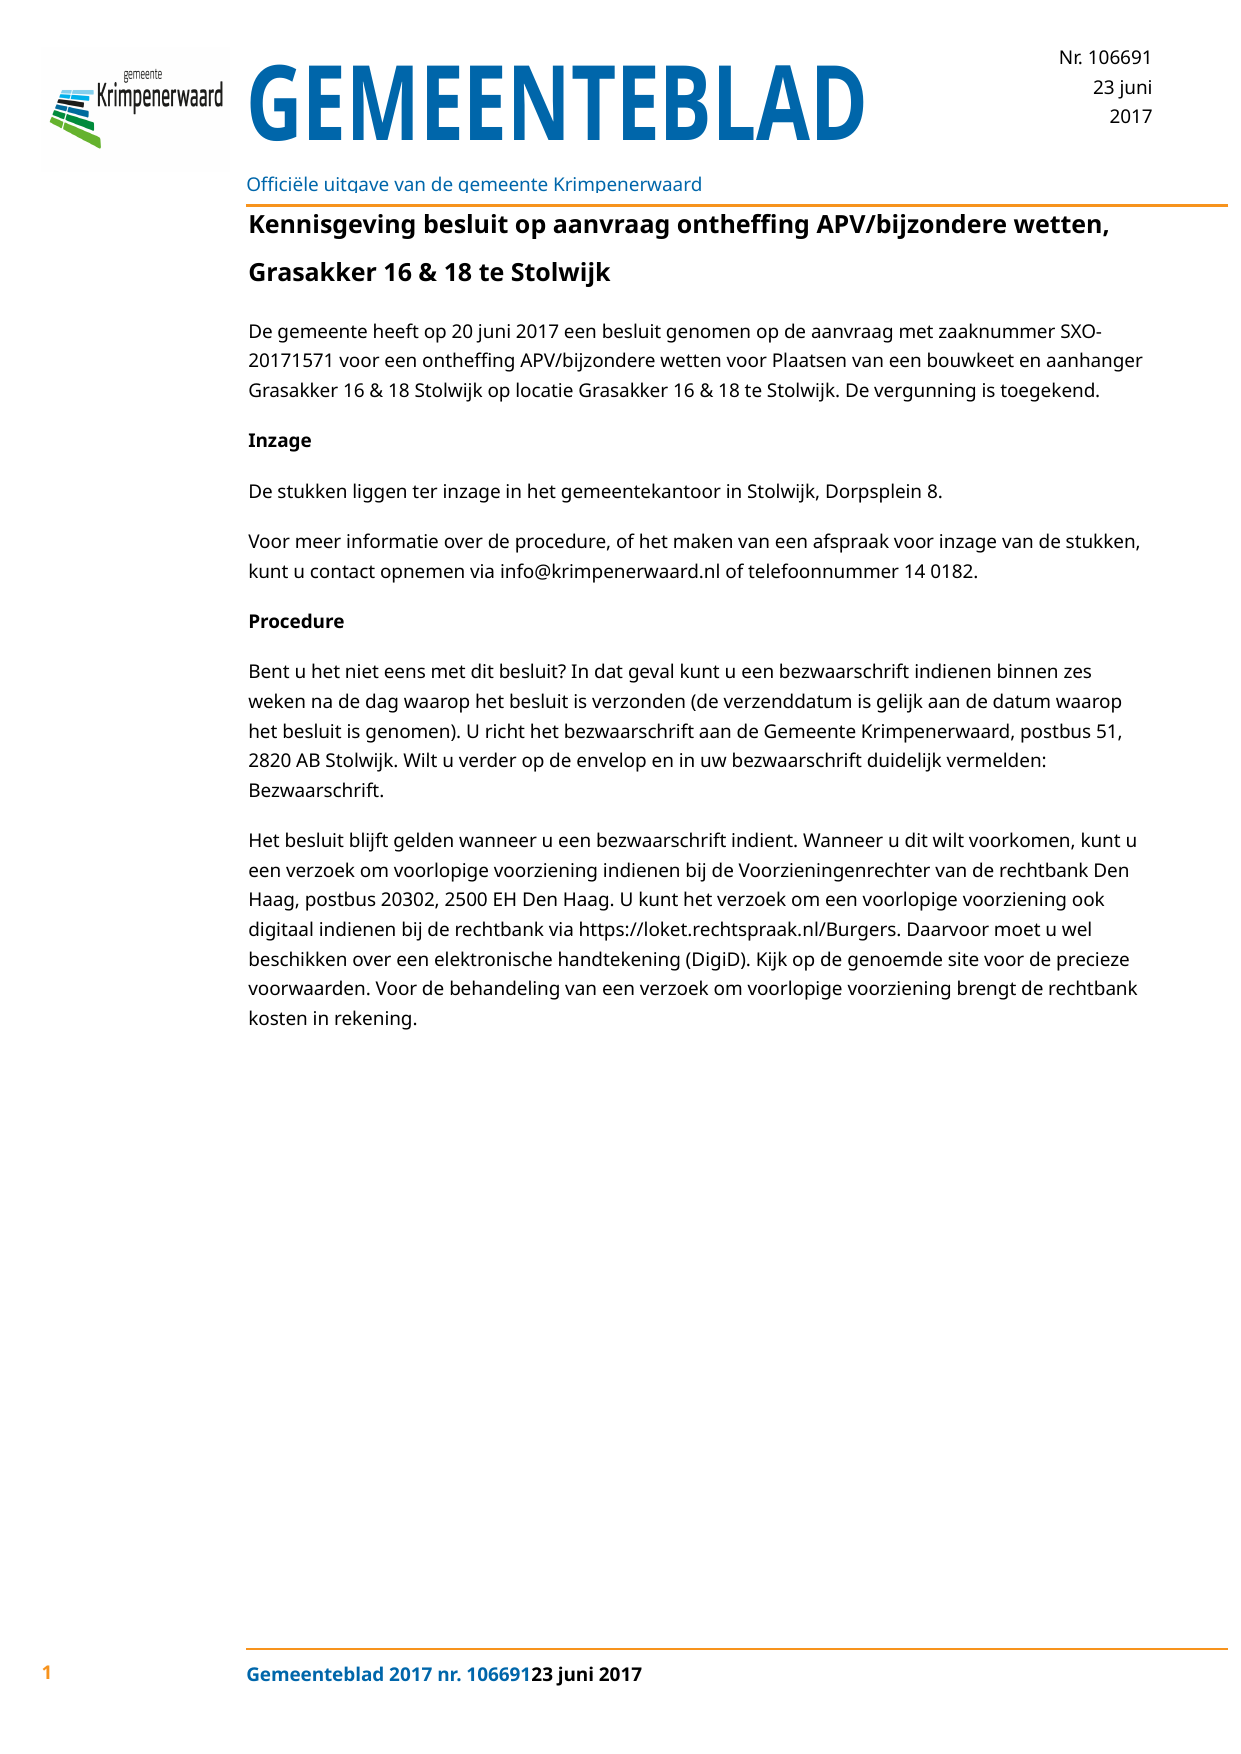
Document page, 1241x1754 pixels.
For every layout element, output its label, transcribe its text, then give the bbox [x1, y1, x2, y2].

text De stukken liggen ter inzage in het gemeentekantoor in Stolwijk, Dorpsplein 8. [248, 478, 1152, 504]
text Inzage [248, 427, 1152, 453]
text Het besluit blijft gelden wanneer u een bezwaarschrift indient. Wanneer u dit wilt voorkomen, kunt u een verzoek om voorlopige voorziening indienen bij de Voorzieningenrechter van de rechtbank Den Haag, postbus 20302, 2500 EH Den Haag. U kunt het verzoek om een voorlopige voorziening ook digitaal indienen bij de rechtbank via https://loket.rechtspraak.nl/Burgers. Daarvoor moet u wel beschikken over een elektronische handtekening (DigiD). Kijk op de genoemde site voor de precieze voorwaarden. Voor de behandeling van een verzoek om voorlopige voorziening brengt de rechtbank kosten in rekening. [248, 827, 1152, 1031]
text Kennisgeving besluit op aanvraag ontheffing APV/bijzondere wetten, Grasakker 16 & 18 te Stolwijk [248, 207, 1152, 288]
text Voor meer informatie over de procedure, of het maken van een afspraak voor inzage van de stukken, kunt u contact opnemen via info@krimpenerwaard.nl of telefoonnummer 14 0182. [248, 528, 1152, 584]
picture [41, 47, 231, 172]
text De gemeente heeft op 20 juni 2017 een besluit genomen op de aanvraag met zaaknummer SXO-20171571 voor een ontheffing APV/bijzondere wetten voor Plaatsen van een bouwkeet en aanhanger Grasakker 16 & 18 Stolwijk op locatie Grasakker 16 & 18 te Stolwijk. De vergunning is toegekend. [248, 318, 1152, 403]
text Procedure [248, 608, 1152, 634]
text Bent u het niet eens met dit besluit? In dat geval kunt u een bezwaarschrift indienen binnen zes weken na de dag waarop het besluit is verzonden (de verzenddatum is gelijk aan de datum waarop het besluit is genomen). U richt het bezwaarschrift aan de Gemeente Krimpenerwaard, postbus 51, 2820 AB Stolwijk. Wilt u verder op de envelop en in uw bezwaarschrift duidelijk vermelden: Bezwaarschrift. [248, 659, 1152, 803]
